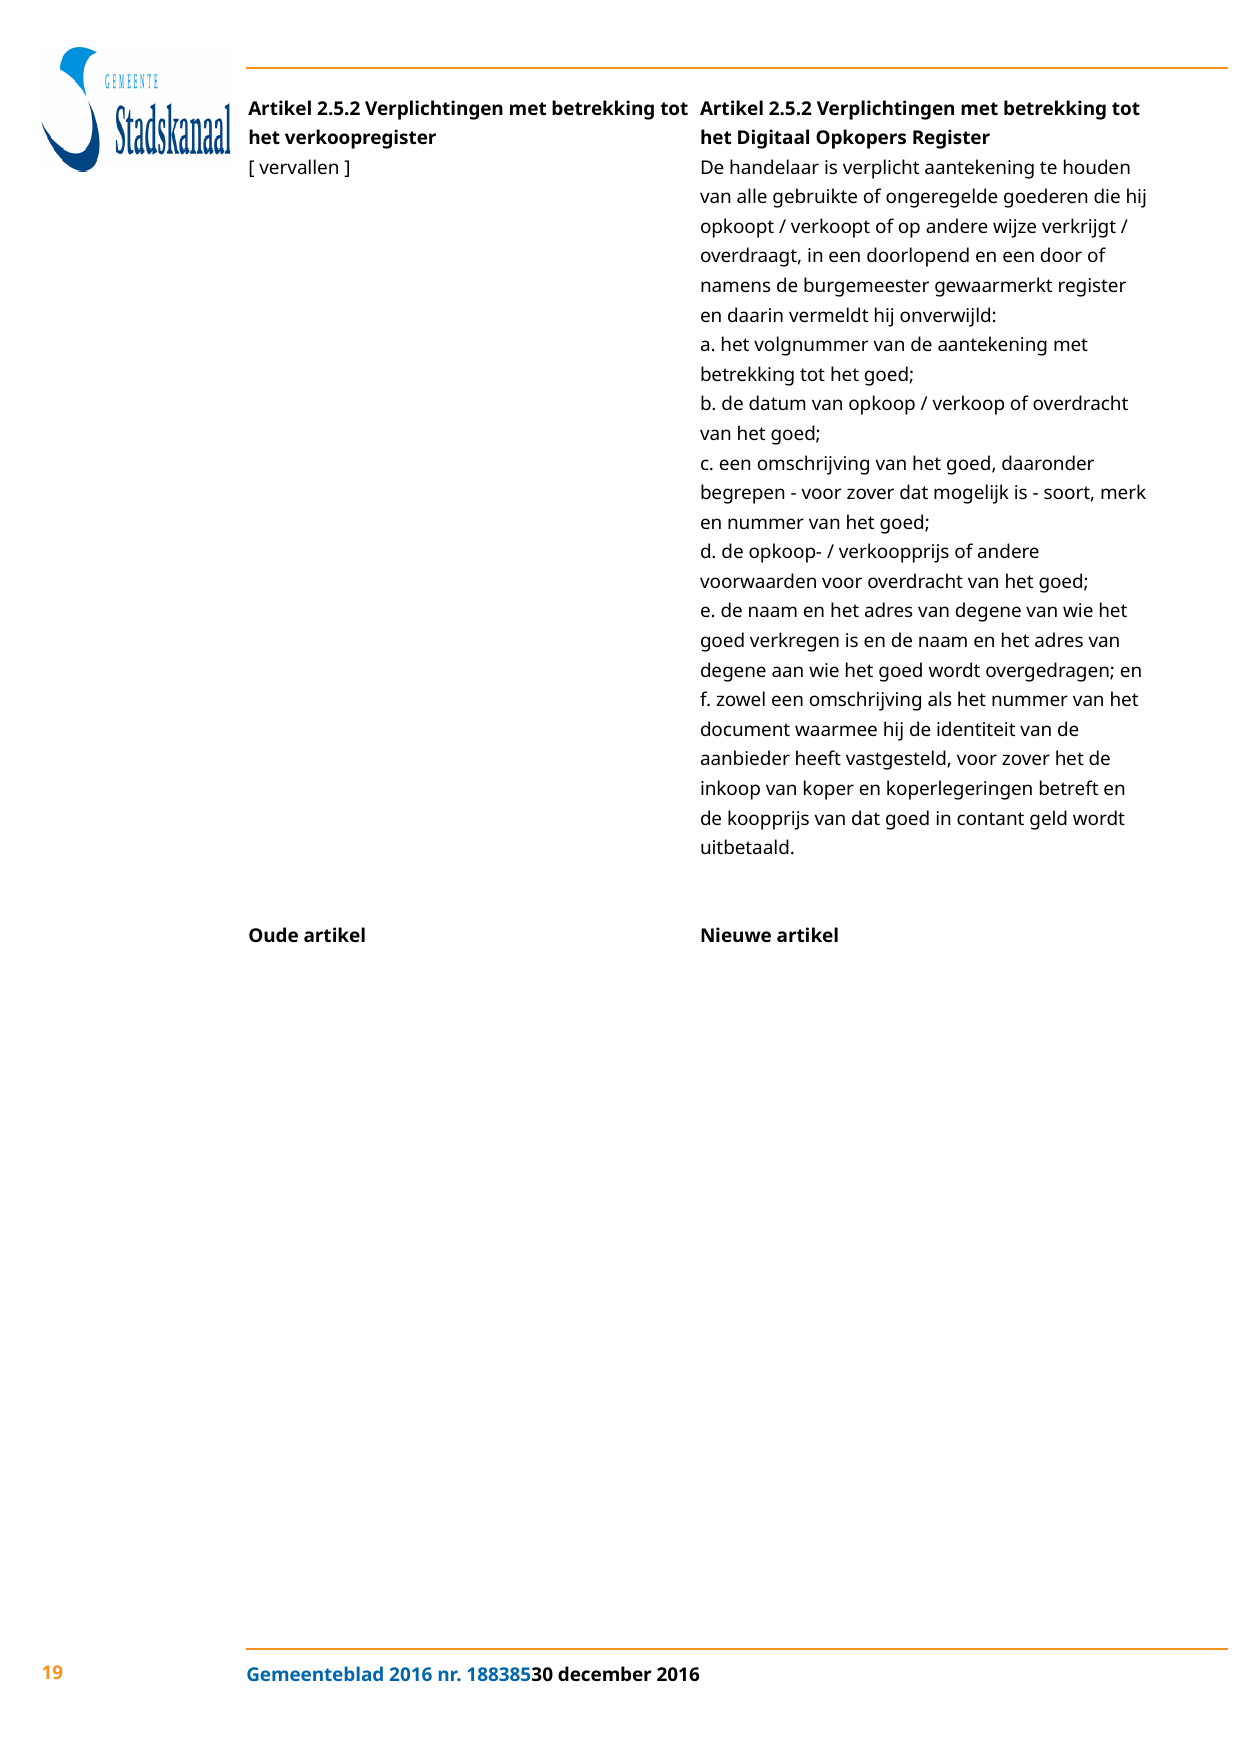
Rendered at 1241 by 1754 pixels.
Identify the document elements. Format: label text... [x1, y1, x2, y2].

table_cell Artikel 2.5.2 Verplichtingen met betrekking tot het verkoopregister [ vervallen ] [248, 95, 700, 890]
table_header Nieuwe artikel [700, 923, 1152, 948]
table_header Oude artikel [248, 923, 700, 948]
table_cell Artikel 2.5.2 Verplichtingen met betrekking tot het Digitaal Opkopers Register De handelaar is verplicht aantekening te houden van alle gebruikte of ongeregelde goederen die hij opkoopt / verkoopt of op andere wijze verkrijgt / overdraagt, in een doorlopend en een door of namens de burgemeester gewaarmerkt register en daarin vermeldt hij onverwijld: a. het volgnummer van de aantekening met betrekking tot het goed; b. de datum van opkoop / verkoop of overdracht van het goed; c. een omschrijving van het goed, daaronder begrepen - voor zover dat mogelijk is - soort, merk en nummer van het goed; d. de opkoop- / verkoopprijs of andere voorwaarden voor overdracht van het goed; e. de naam en het adres van degene van wie het goed verkregen is en de naam en het adres van degene aan wie het goed wordt overgedragen; en f. zowel een omschrijving als het nummer van het document waarmee hij de identiteit van de aanbieder heeft vastgesteld, voor zover het de inkoop van koper en koperlegeringen betreft en de koopprijs van dat goed in contant geld wordt uitbetaald. [700, 95, 1152, 890]
picture [41, 47, 231, 172]
